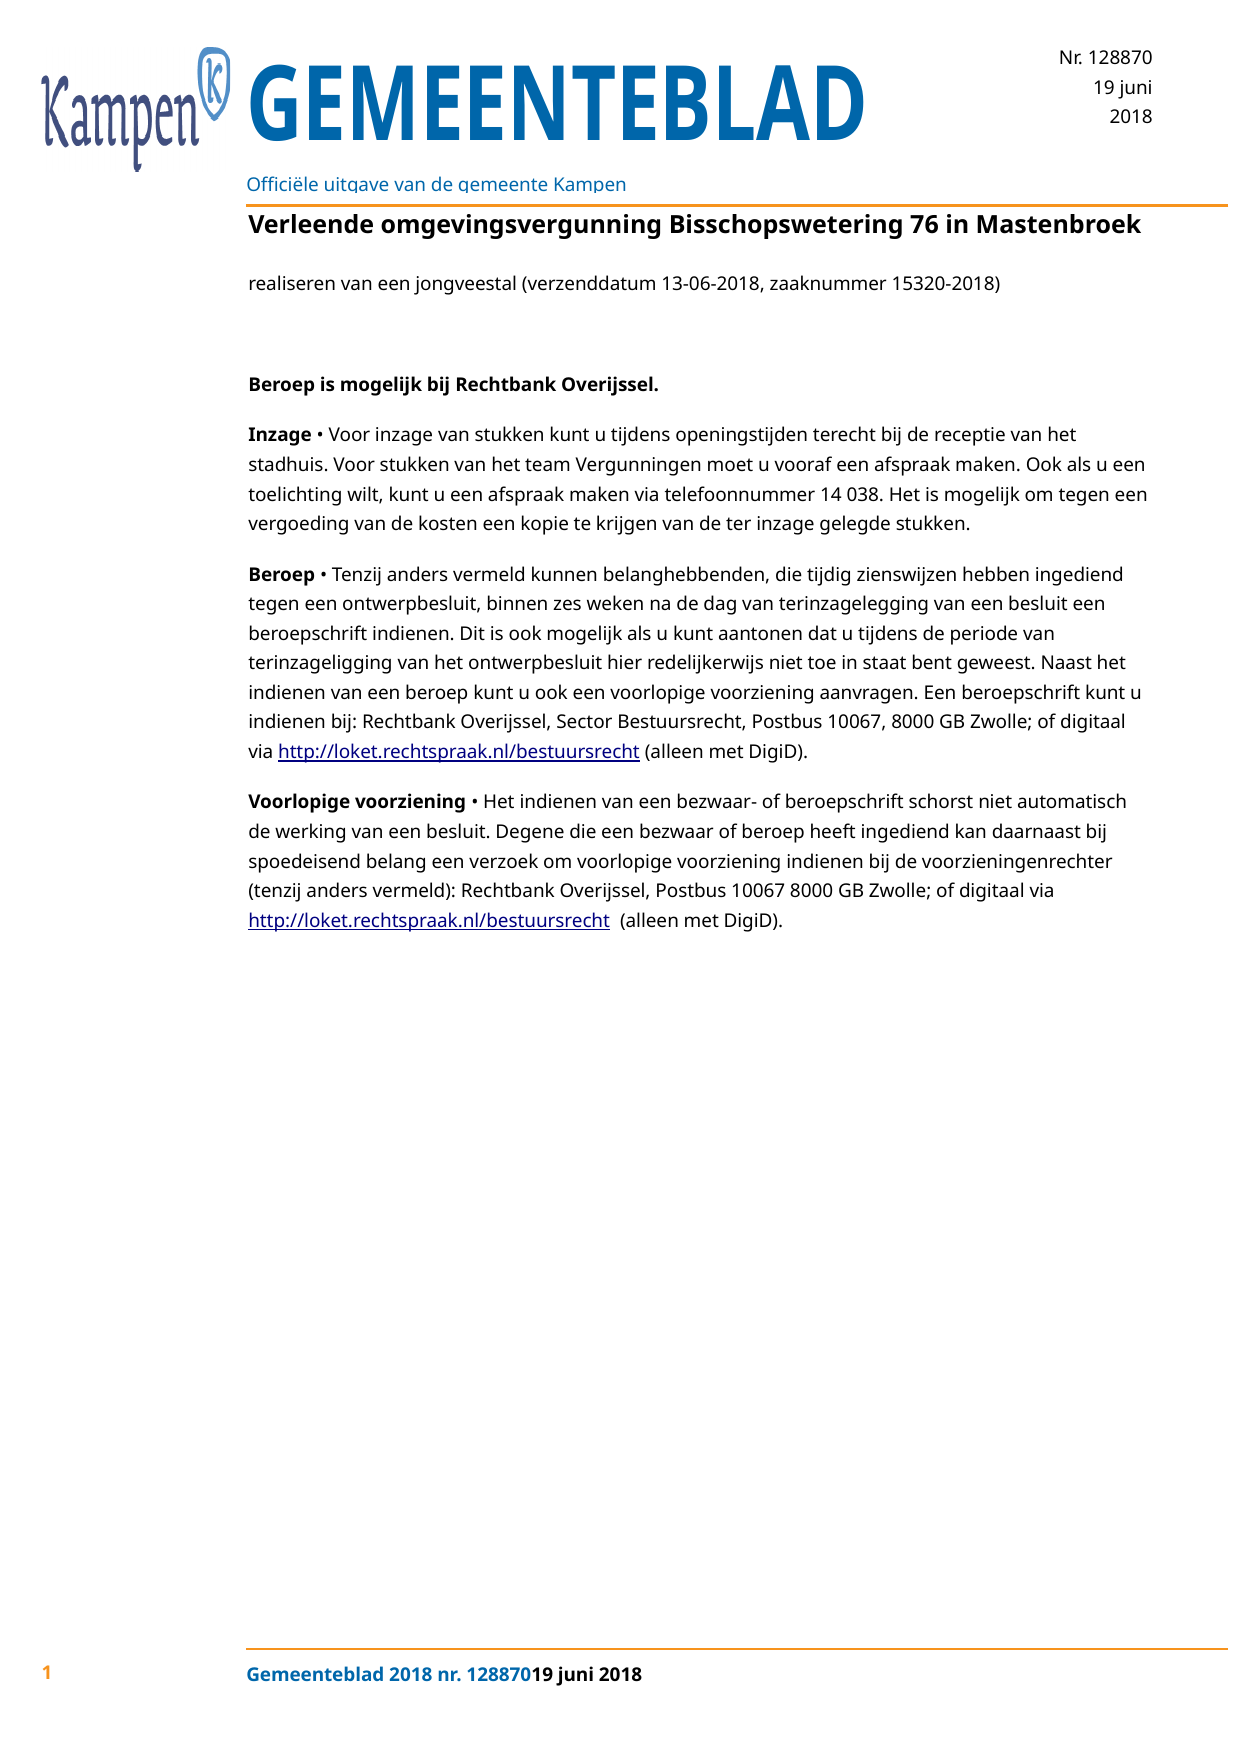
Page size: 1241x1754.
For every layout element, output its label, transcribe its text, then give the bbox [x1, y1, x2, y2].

text realiseren van een jongveestal (verzenddatum 13-06-2018, zaaknummer 15320-2018) [248, 270, 1152, 296]
text Voorlopige voorziening • Het indienen van een bezwaar- of beroepschrift schorst niet automatisch de werking van een besluit. Degene die een bezwaar of beroep heeft ingediend kan daarnaast bij spoedeisend belang een verzoek om voorlopige voorziening indienen bij de voorzieningenrechter (tenzij anders vermeld): Rechtbank Overijssel, Postbus 10067 8000 GB Zwolle; of digitaal via http://loket.rechtspraak.nl/bestuursrecht (alleen met DigiD). [248, 789, 1152, 933]
text Inzage • Voor inzage van stukken kunt u tijdens openingstijden terecht bij de receptie van het stadhuis. Voor stukken van het team Vergunningen moet u vooraf een afspraak maken. Ook als u een toelichting wilt, kunt u een afspraak maken via telefoonnummer 14 038. Het is mogelijk om tegen een vergoeding van de kosten een kopie te krijgen van de ter inzage gelegde stukken. [248, 422, 1152, 536]
text Beroep • Tenzij anders vermeld kunnen belanghebbenden, die tijdig zienswijzen hebben ingediend tegen een ontwerpbesluit, binnen zes weken na de dag van terinzagelegging van een besluit een beroepschrift indienen. Dit is ook mogelijk als u kunt aantonen dat u tijdens de periode van terinzageligging van het ontwerpbesluit hier redelijkerwijs niet toe in staat bent geweest. Naast het indienen van een beroep kunt u ook een voorlopige voorziening aanvragen. Een beroepschrift kunt u indienen bij: Rechtbank Overijssel, Sector Bestuursrecht, Postbus 10067, 8000 GB Zwolle; of digitaal via http://loket.rechtspraak.nl/bestuursrecht (alleen met DigiD). [248, 561, 1152, 764]
picture [41, 47, 231, 172]
text Beroep is mogelijk bij Rechtbank Overijssel. [248, 371, 1152, 397]
text Verleende omgevingsvergunning Bisschopswetering 76 in Mastenbroek [248, 207, 1152, 241]
